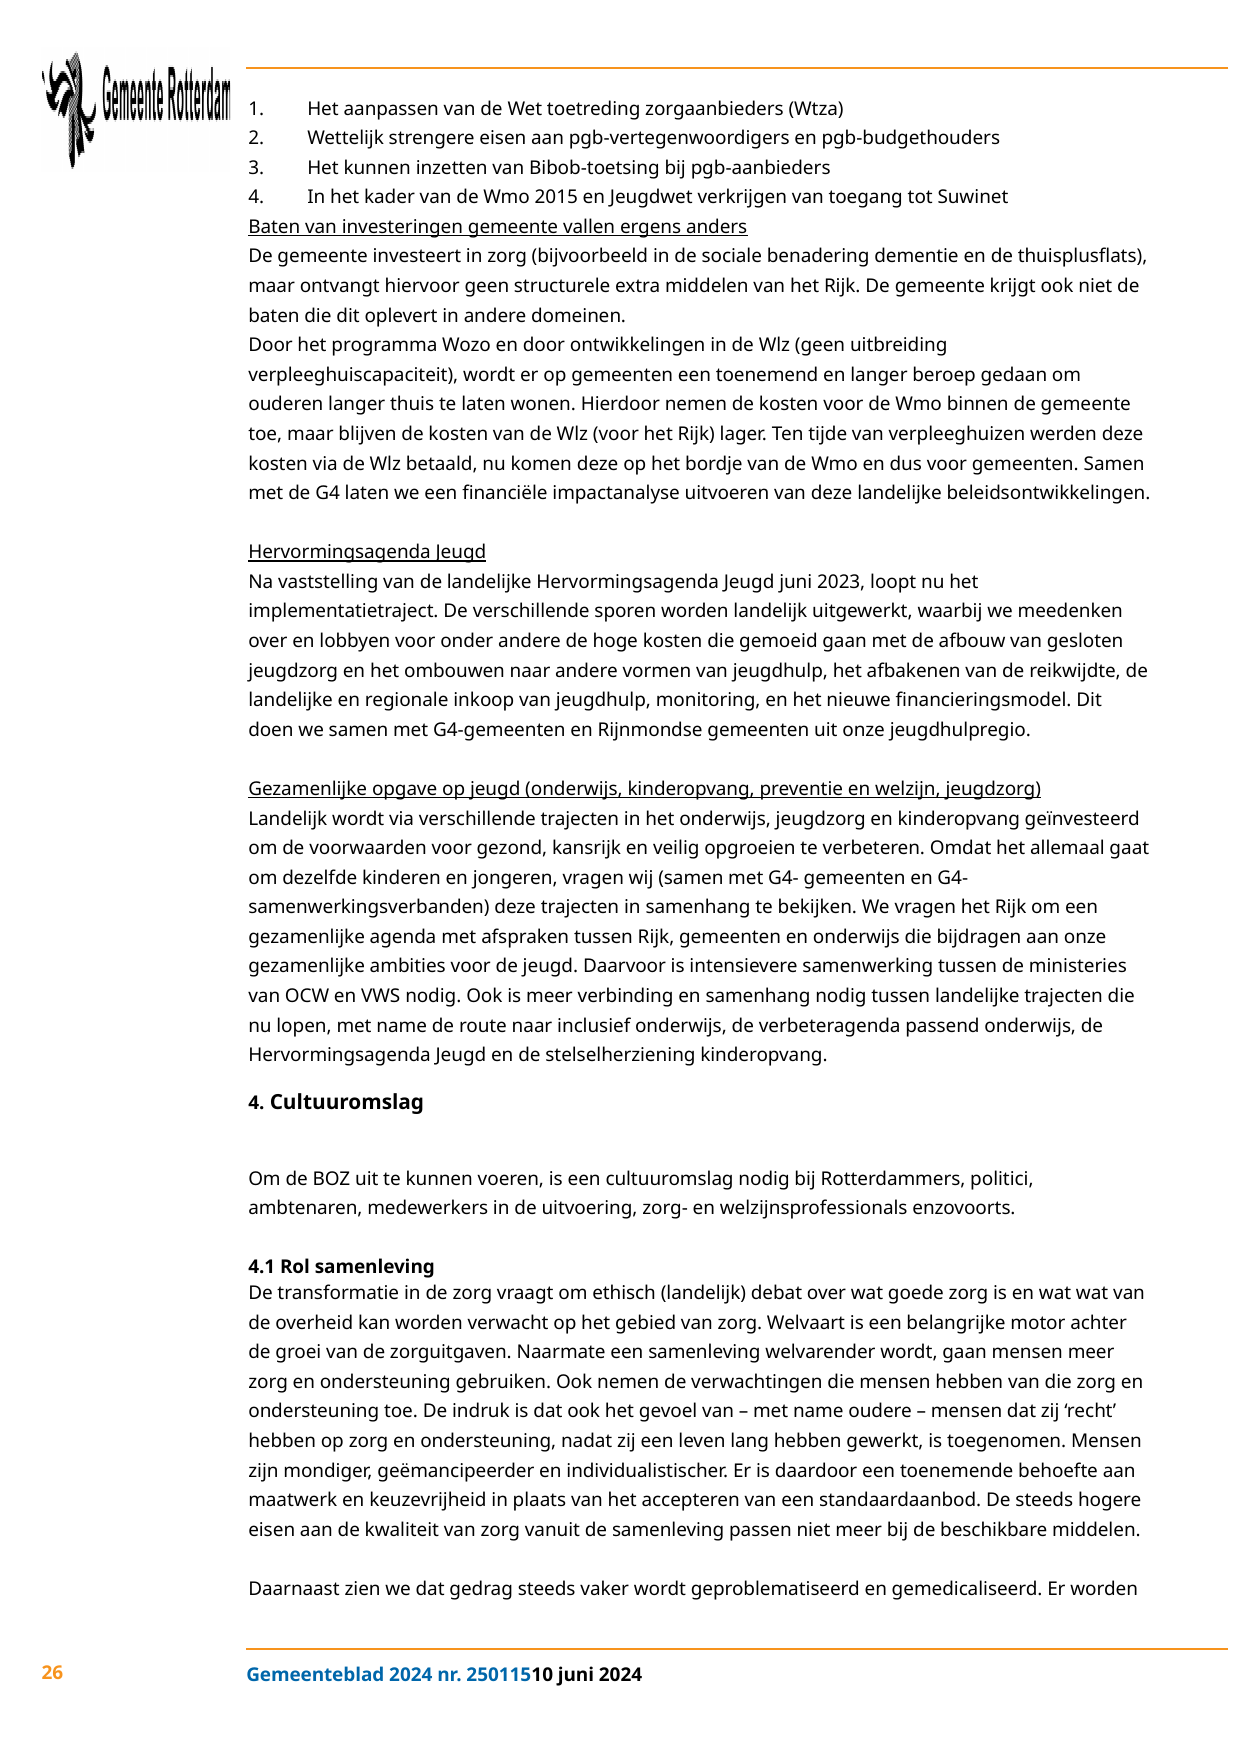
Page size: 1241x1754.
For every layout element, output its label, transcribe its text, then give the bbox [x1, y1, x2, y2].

text 4. Cultuuromslag [248, 1087, 1152, 1116]
text Gezamenlijke opgave op jeugd (onderwijs, kinderopvang, preventie en welzijn, jeugdzorg) [248, 775, 1152, 801]
text Om de BOZ uit te kunnen voeren, is een cultuuromslag nodig bij Rotterdammers, politici, ambtenaren, medewerkers in de uitvoering, zorg- en welzijnsprofessionals enzovoorts. [248, 1165, 1152, 1220]
text Door het programma Wozo en door ontwikkelingen in de Wlz (geen uitbreiding verpleeghuiscapaciteit), wordt er op gemeenten een toenemend en langer beroep gedaan om ouderen langer thuis te laten wonen. Hierdoor nemen de kosten voor de Wmo binnen de gemeente toe, maar blijven de kosten van de Wlz (voor het Rijk) lager. Ten tijde van verpleeghuizen werden deze kosten via de Wlz betaald, nu komen deze op het bordje van de Wmo en dus voor gemeenten. Samen met de G4 laten we een financiële impactanalyse uitvoeren van deze landelijke beleidsontwikkelingen. [248, 331, 1152, 505]
text Landelijk wordt via verschillende trajecten in het onderwijs, jeugdzorg en kinderopvang geïnvesteerd om de voorwaarden voor gezond, kansrijk en veilig opgroeien te verbeteren. Omdat het allemaal gaat om dezelfde kinderen en jongeren, vragen wij (samen met G4- gemeenten en G4-samenwerkingsverbanden) deze trajecten in samenhang te bekijken. We vragen het Rijk om een gezamenlijke agenda met afspraken tussen Rijk, gemeenten en onderwijs die bijdragen aan onze gezamenlijke ambities voor de jeugd. Daarvoor is intensievere samenwerking tussen de ministeries van OCW en VWS nodig. Ook is meer verbinding en samenhang nodig tussen landelijke trajecten die nu lopen, met name de route naar inclusief onderwijs, de verbeteragenda passend onderwijs, de Hervormingsagenda Jeugd en de stelselherziening kinderopvang. [248, 805, 1152, 1067]
text Na vaststelling van de landelijke Hervormingsagenda Jeugd juni 2023, loopt nu het implementatietraject. De verschillende sporen worden landelijk uitgewerkt, waarbij we meedenken over en lobbyen voor onder andere de hoge kosten die gemoeid gaan met de afbouw van gesloten jeugdzorg en het ombouwen naar andere vormen van jeugdhulp, het afbakenen van de reikwijdte, de landelijke en regionale inkoop van jeugdhulp, monitoring, en het nieuwe financieringsmodel. Dit doen we samen met G4-gemeenten en Rijnmondse gemeenten uit onze jeugdhulpregio. [248, 568, 1152, 742]
text Daarnaast zien we dat gedrag steeds vaker wordt geproblematiseerd en gemedicaliseerd. Er worden [248, 1575, 1152, 1601]
list Het kunnen inzetten van Bibob-toetsing bij pgb-aanbieders [248, 154, 1152, 180]
text 4.1 Rol samenleving [248, 1253, 1152, 1279]
list Het aanpassen van de Wet toetreding zorgaanbieders (Wtza) [248, 95, 1152, 121]
text Baten van investeringen gemeente vallen ergens anders [248, 213, 1152, 239]
picture [41, 47, 231, 172]
list In het kader van de Wmo 2015 en Jeugdwet verkrijgen van toegang tot Suwinet [248, 183, 1152, 209]
list Wettelijk strengere eisen aan pgb-vertegenwoordigers en pgb-budgethouders [248, 124, 1152, 150]
text De transformatie in de zorg vraagt om ethisch (landelijk) debat over wat goede zorg is en wat wat van de overheid kan worden verwacht op het gebied van zorg. Welvaart is een belangrijke motor achter de groei van de zorguitgaven. Naarmate een samenleving welvarender wordt, gaan mensen meer zorg en ondersteuning gebruiken. Ook nemen de verwachtingen die mensen hebben van die zorg en ondersteuning toe. De indruk is dat ook het gevoel van – met name oudere – mensen dat zij ‘recht’ hebben op zorg en ondersteuning, nadat zij een leven lang hebben gewerkt, is toegenomen. Mensen zijn mondiger, geëmancipeerder en individualistischer. Er is daardoor een toenemende behoefte aan maatwerk en keuzevrijheid in plaats van het accepteren van een standaardaanbod. De steeds hogere eisen aan de kwaliteit van zorg vanuit de samenleving passen niet meer bij de beschikbare middelen. [248, 1279, 1152, 1542]
text Hervormingsagenda Jeugd [248, 538, 1152, 564]
text De gemeente investeert in zorg (bijvoorbeeld in de sociale benadering dementie en de thuisplusflats), maar ontvangt hiervoor geen structurele extra middelen van het Rijk. De gemeente krijgt ook niet de baten die dit oplevert in andere domeinen. [248, 243, 1152, 328]
